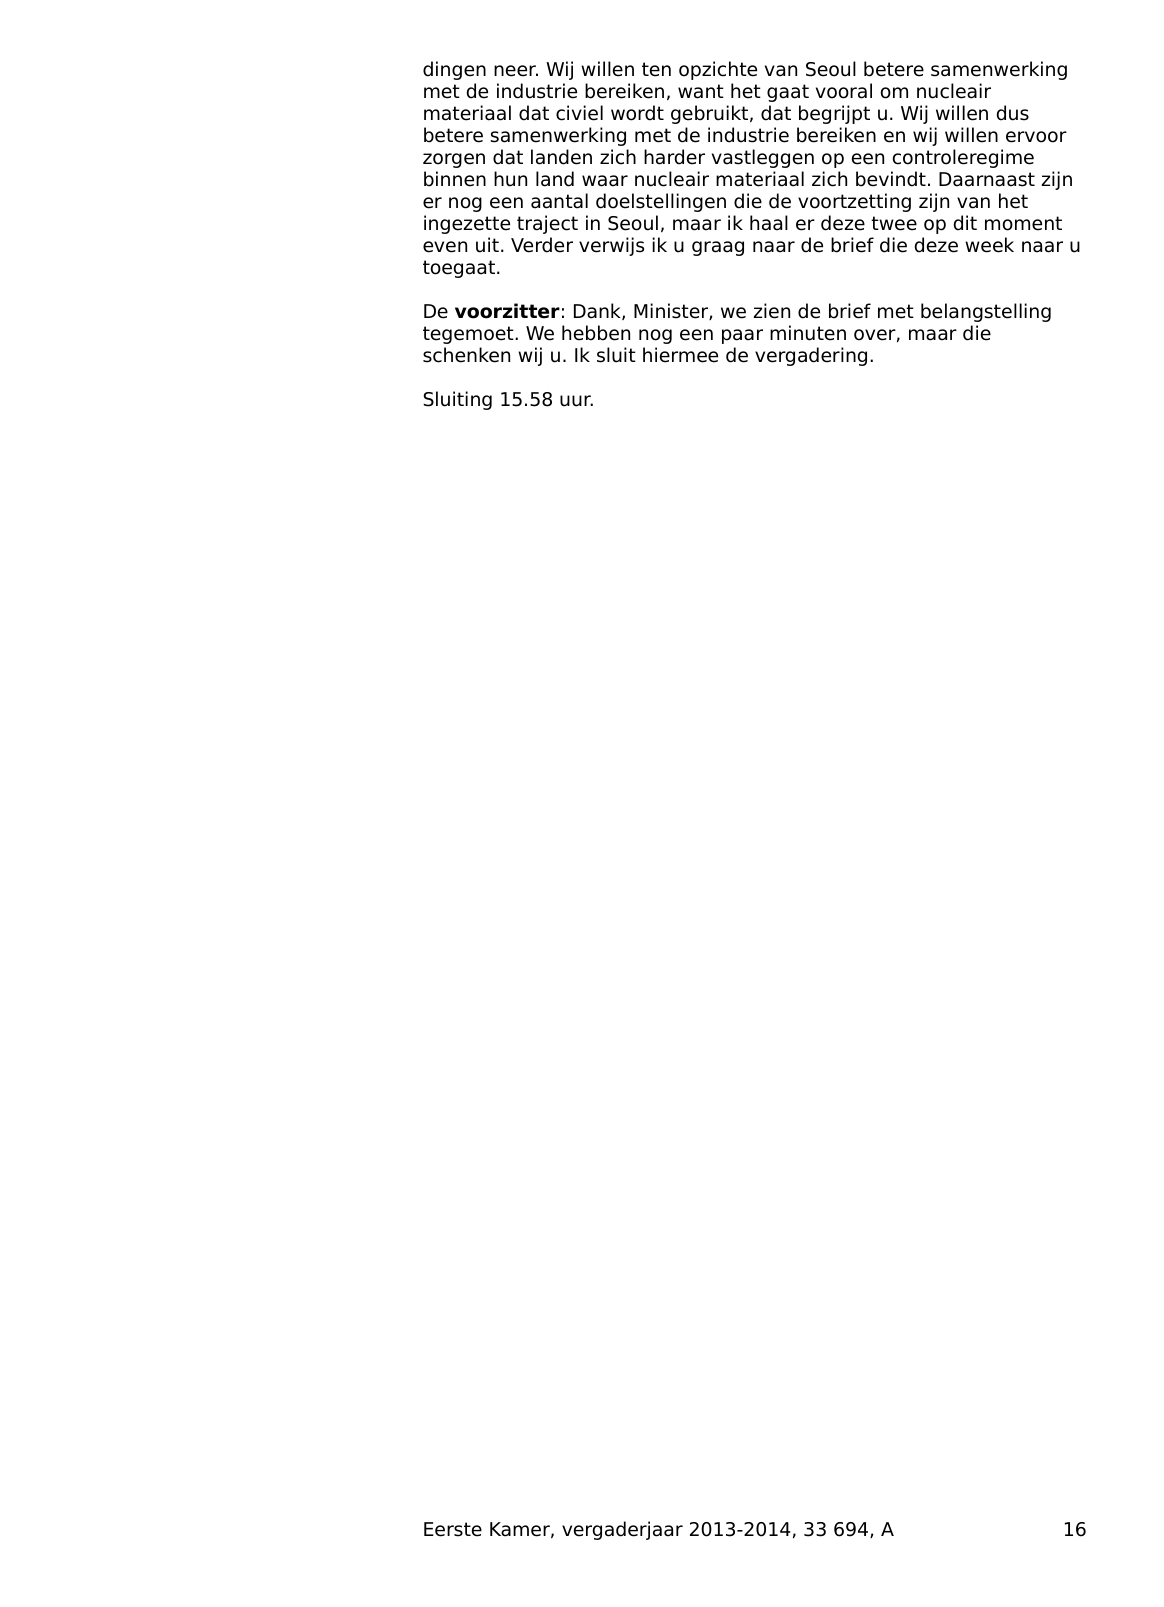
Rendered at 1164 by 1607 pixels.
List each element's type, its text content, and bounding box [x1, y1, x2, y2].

text dingen neer. Wij willen ten opzichte van Seoul betere samenwerking met de industrie bereiken, want het gaat vooral om nucleair materiaal dat civiel wordt gebruikt, dat begrijpt u. Wij willen dus betere samenwerking met de industrie bereiken en wij willen ervoor zorgen dat landen zich harder vastleggen op een controleregime binnen hun land waar nucleair materiaal zich bevindt. Daarnaast zijn er nog een aantal doelstellingen die de voortzetting zijn van het ingezette traject in Seoul, maar ik haal er deze twee op dit moment even uit. Verder verwijs ik u graag naar de brief die deze week naar u toegaat. [422, 59, 1087, 279]
text Sluiting 15.58 uur. [422, 389, 1087, 411]
text De voorzitter: Dank, Minister, we zien de brief met belangstelling tegemoet. We hebben nog een paar minuten over, maar die schenken wij u. Ik sluit hiermee de vergadering. [422, 301, 1087, 367]
